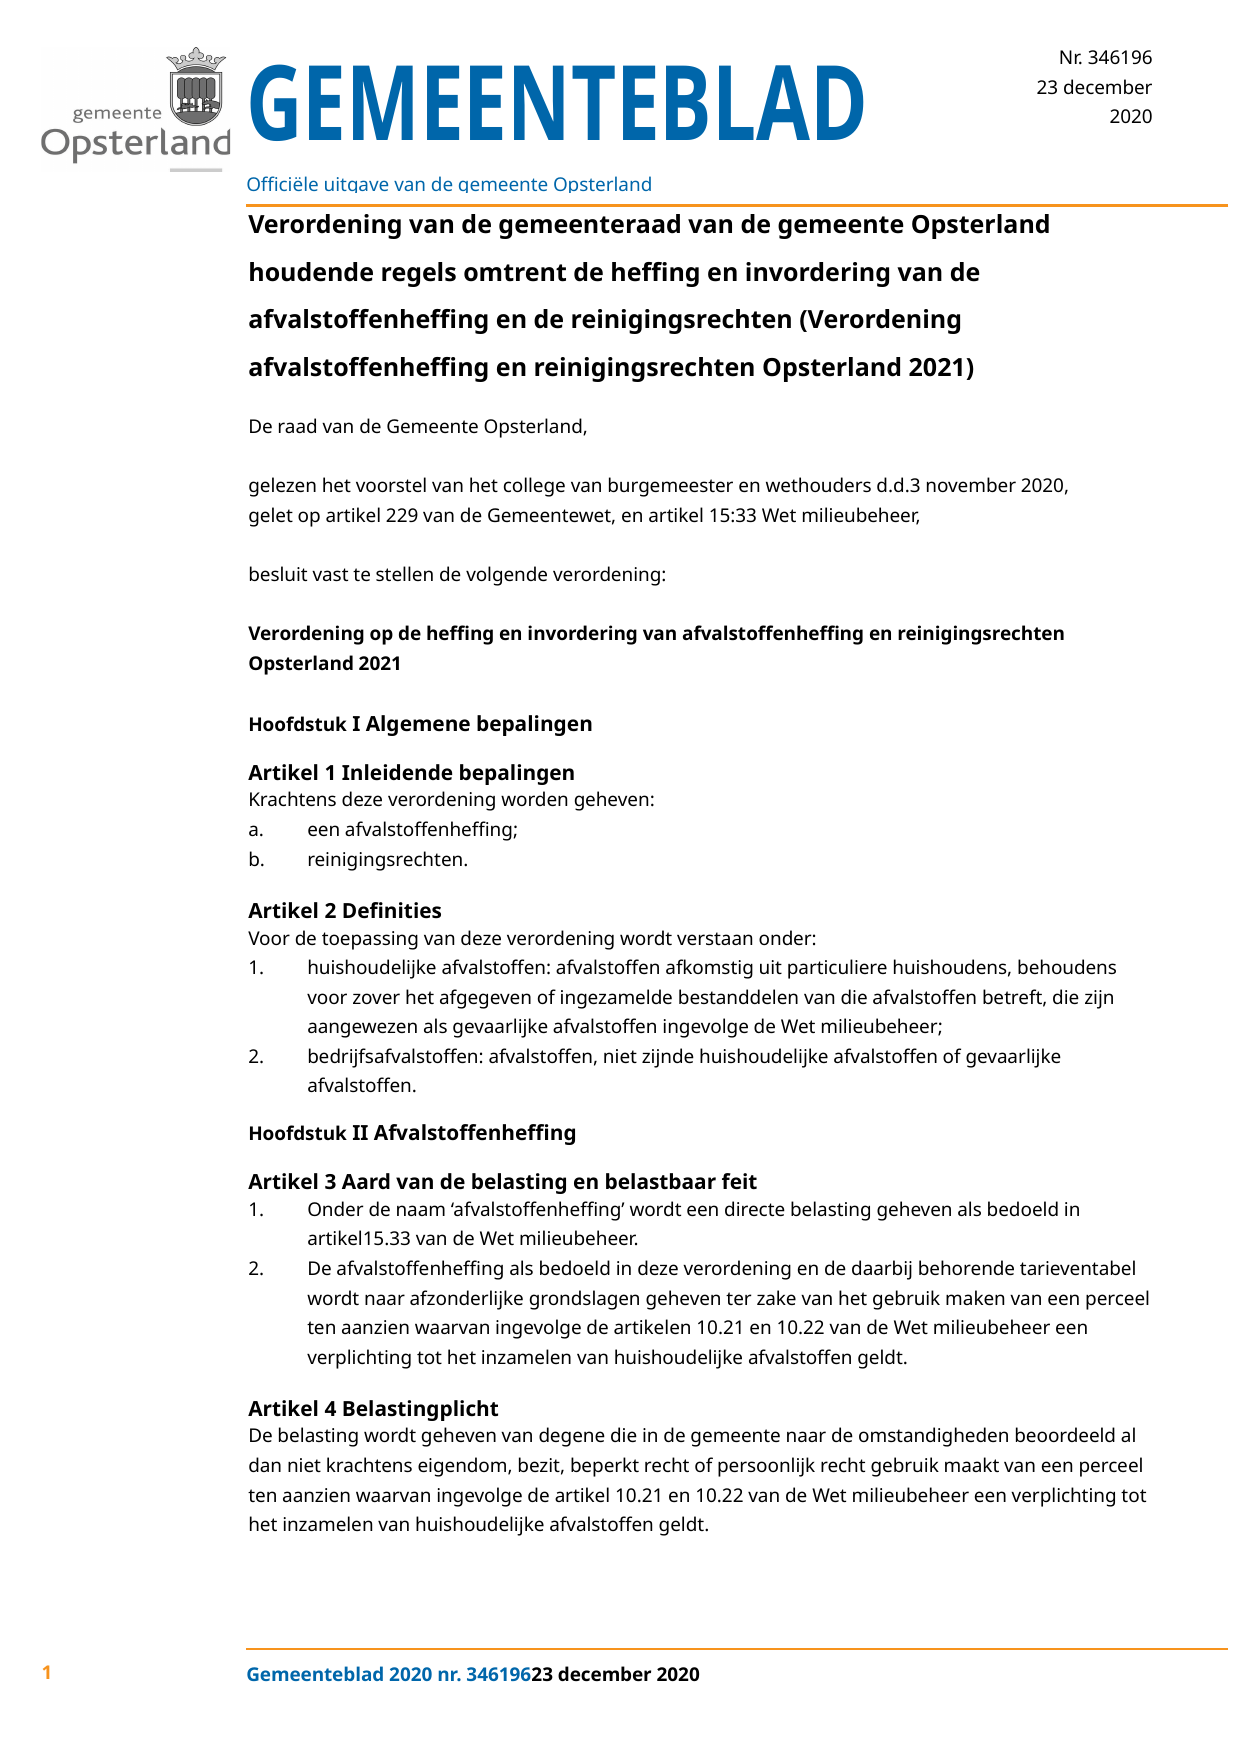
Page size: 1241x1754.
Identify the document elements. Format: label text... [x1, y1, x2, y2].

text besluit vast te stellen de volgende verordening: [248, 561, 1152, 587]
list Onder de naam ‘afvalstoffenheffing’ wordt een directe belasting geheven als bedoeld in artikel15.33 van de Wet milieubeheer. [248, 1196, 1152, 1251]
text Hoofdstuk I Algemene bepalingen [248, 709, 1152, 737]
text gelet op artikel 229 van de Gemeentewet, en artikel 15:33 Wet milieubeheer, [248, 502, 1152, 528]
picture [41, 47, 231, 172]
text Artikel 2 Definities [248, 896, 1152, 925]
list een afvalstoffenheffing; [248, 816, 1152, 842]
text Voor de toepassing van deze verordening wordt verstaan onder: [248, 925, 1152, 950]
text Artikel 1 Inleidende bepalingen [248, 758, 1152, 787]
list bedrijfsafvalstoffen: afvalstoffen, niet zijnde huishoudelijke afvalstoffen of gevaarlijke afvalstoffen. [248, 1043, 1152, 1098]
text Krachtens deze verordening worden geheven: [248, 787, 1152, 812]
text Artikel 3 Aard van de belasting en belastbaar feit [248, 1167, 1152, 1196]
text De raad van de Gemeente Opsterland, [248, 413, 1152, 439]
list huishoudelijke afvalstoffen: afvalstoffen afkomstig uit particuliere huishoudens, behoudens voor zover het afgegeven of ingezamelde bestanddelen van die afvalstoffen betreft, die zijn aangewezen als gevaarlijke afvalstoffen ingevolge de Wet milieubeheer; [248, 954, 1152, 1039]
text Verordening op de heffing en invordering van afvalstoffenheffing en reinigingsrechten Opsterland 2021 [248, 620, 1152, 676]
text gelezen het voorstel van het college van burgemeester en wethouders d.d.3 november 2020, [248, 472, 1152, 498]
list De afvalstoffenheffing als bedoeld in deze verordening en de daarbij behorende tarieventabel wordt naar afzonderlijke grondslagen geheven ter zake van het gebruik maken van een perceel ten aanzien waarvan ingevolge de artikelen 10.21 en 10.22 van de Wet milieubeheer een verplichting tot het inzamelen van huishoudelijke afvalstoffen geldt. [248, 1255, 1152, 1369]
list reinigingsrechten. [248, 846, 1152, 872]
text Artikel 4 Belastingplicht [248, 1394, 1152, 1423]
text Hoofdstuk II Afvalstoffenheffing [248, 1118, 1152, 1147]
text De belasting wordt geheven van degene die in de gemeente naar de omstandigheden beoordeeld al dan niet krachtens eigendom, bezit, beperkt recht of persoonlijk recht gebruik maakt van een perceel ten aanzien waarvan ingevolge de artikel 10.21 en 10.22 van de Wet milieubeheer een verplichting tot het inzamelen van huishoudelijke afvalstoffen geldt. [248, 1423, 1152, 1537]
text Verordening van de gemeenteraad van de gemeente Opsterland houdende regels omtrent de heffing en invordering van de afvalstoffenheffing en de reinigingsrechten (Verordening afvalstoffenheffing en reinigingsrechten Opsterland 2021) [248, 207, 1152, 384]
